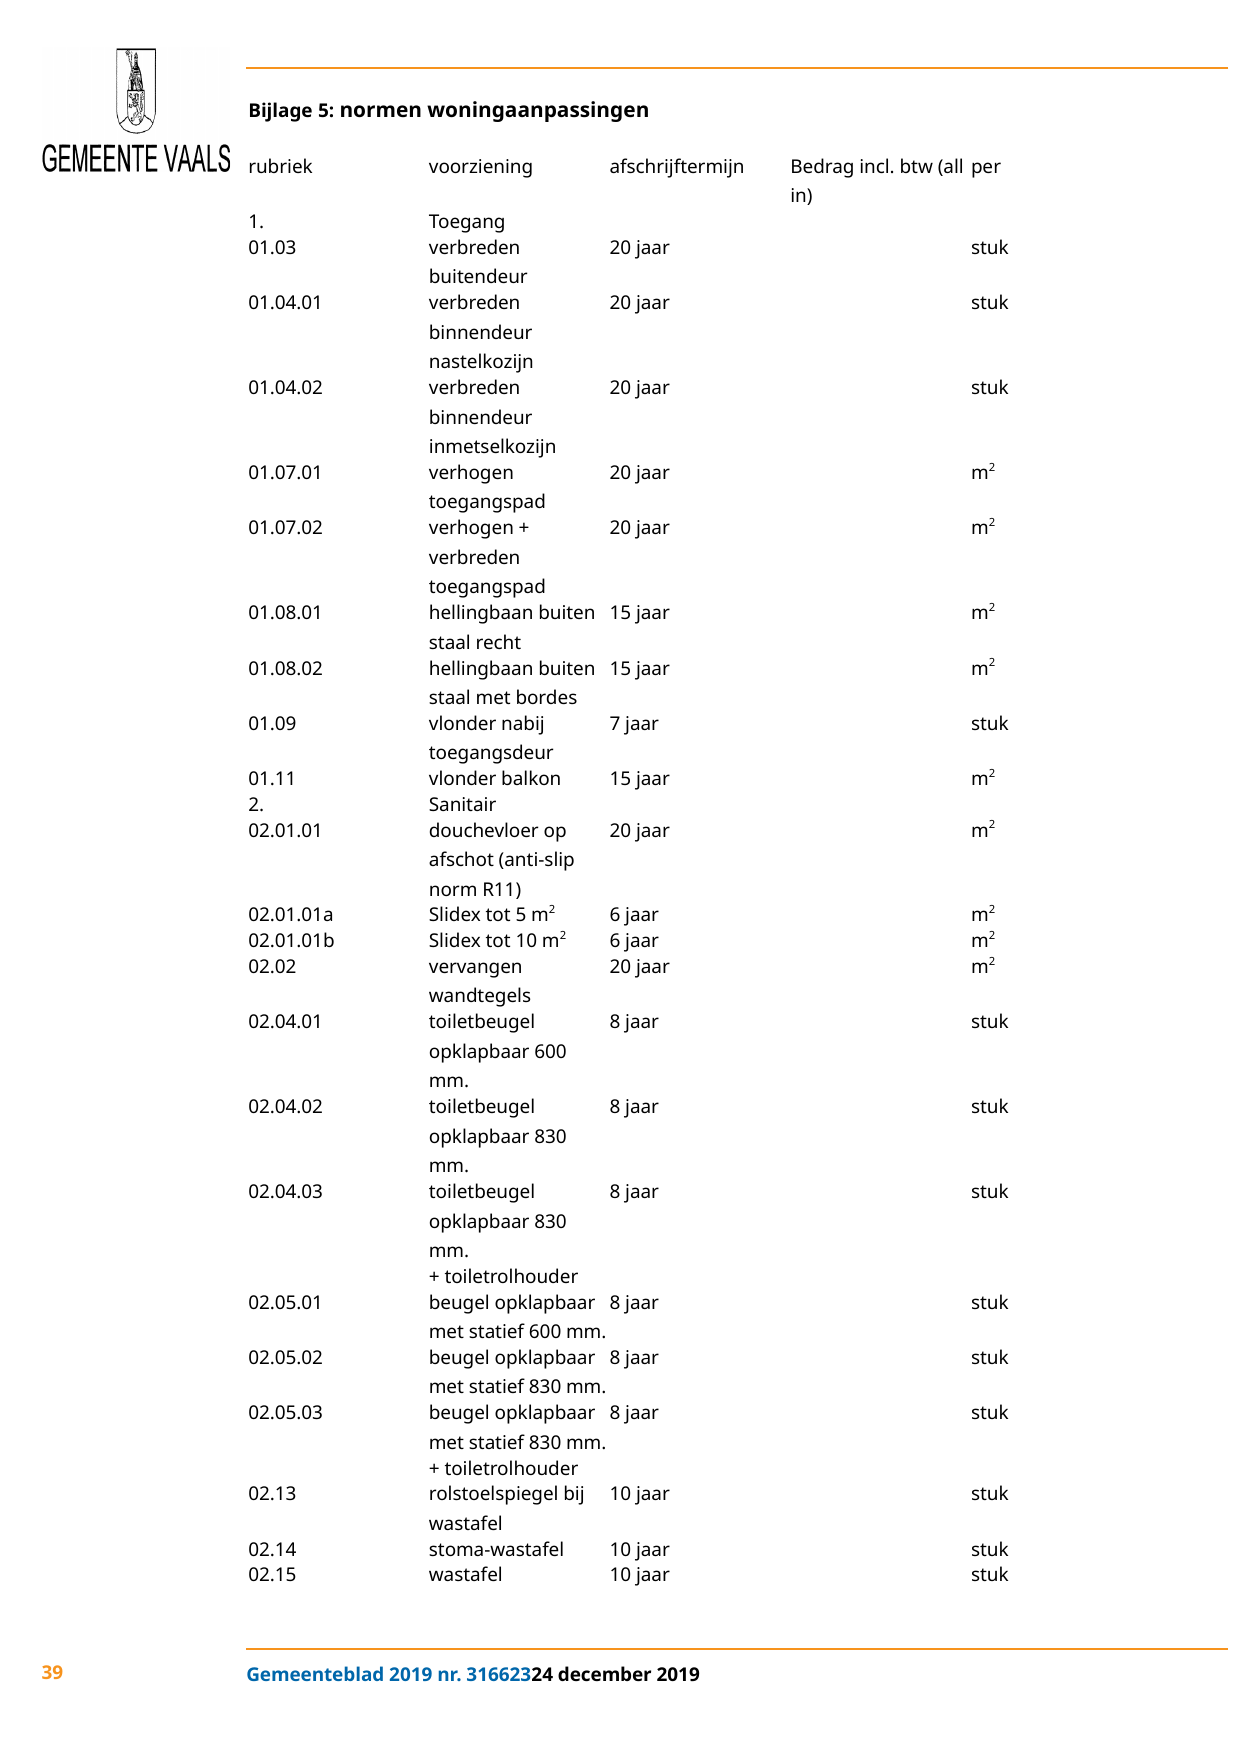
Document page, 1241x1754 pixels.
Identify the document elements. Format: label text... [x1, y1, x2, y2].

table_cell [790, 902, 971, 927]
table_cell m2 [971, 515, 1152, 599]
table_cell [790, 459, 971, 514]
table_cell [790, 374, 971, 459]
table_cell 02.01.01a [248, 902, 429, 927]
table_cell [790, 1289, 971, 1344]
table_cell [790, 1481, 971, 1536]
table_cell 20 jaar [609, 234, 790, 289]
table_cell stuk [971, 1178, 1152, 1289]
table_cell [790, 289, 971, 374]
table_cell 02.13 [248, 1481, 429, 1536]
table_cell 20 jaar [609, 953, 790, 1008]
table_cell 20 jaar [609, 515, 790, 599]
table_cell stuk [971, 1009, 1152, 1093]
table_cell Toegang [429, 208, 1152, 234]
table_cell 01.07.01 [248, 459, 429, 514]
table_cell stuk [971, 710, 1152, 765]
table_cell [790, 1562, 971, 1587]
table_cell m2 [971, 817, 1152, 902]
table_cell [790, 953, 971, 1008]
table_cell 8 jaar [609, 1289, 790, 1344]
table_cell [790, 234, 971, 289]
table_header Bedrag incl. btw (all in) [790, 153, 971, 208]
table_cell 02.05.01 [248, 1289, 429, 1344]
table_cell stuk [971, 1093, 1152, 1178]
table_cell 01.11 [248, 765, 429, 791]
table_cell 6 jaar [609, 928, 790, 953]
table_cell 20 jaar [609, 817, 790, 902]
table_cell 8 jaar [609, 1178, 790, 1289]
table_cell 8 jaar [609, 1400, 790, 1481]
table_cell verbreden buitendeur [429, 234, 609, 289]
table_cell Slidex tot 5 m2 [429, 902, 609, 927]
table_cell [790, 655, 971, 710]
table_cell 8 jaar [609, 1093, 790, 1178]
table_cell beugel opklapbaar met statief 830 mm. [429, 1344, 609, 1399]
table_cell 8 jaar [609, 1009, 790, 1093]
table_cell 02.04.01 [248, 1009, 429, 1093]
table_cell [790, 515, 971, 599]
table_cell 01.07.02 [248, 515, 429, 599]
table_cell toiletbeugel opklapbaar 830 mm. [429, 1093, 609, 1178]
table_cell stuk [971, 289, 1152, 374]
table_cell + toiletrolhouder [429, 1263, 609, 1289]
table_cell 10 jaar [609, 1562, 790, 1587]
table_cell douchevloer op afschot (anti-slip norm R11) [429, 817, 609, 902]
table_cell 02.01.01b [248, 928, 429, 953]
table_cell [790, 599, 971, 655]
table_cell stuk [971, 1536, 1152, 1562]
table_cell stuk [971, 1562, 1152, 1587]
table_cell 15 jaar [609, 655, 790, 710]
table_cell verbreden binnendeur inmetselkozijn [429, 374, 609, 459]
table_cell [790, 1093, 971, 1178]
table_cell m2 [971, 953, 1152, 1008]
table_cell 20 jaar [609, 289, 790, 374]
table_cell 02.01.01 [248, 817, 429, 902]
table_cell vlonder balkon [429, 765, 609, 791]
table_cell 01.04.02 [248, 374, 429, 459]
table_cell 02.04.03 [248, 1178, 429, 1289]
table_cell 15 jaar [609, 765, 790, 791]
table_cell [790, 710, 971, 765]
table_cell verhogen + verbreden toegangspad [429, 515, 609, 599]
table_cell stoma-wastafel [429, 1536, 609, 1562]
table_cell [790, 1009, 971, 1093]
table_cell 02.15 [248, 1562, 429, 1587]
table_cell Sanitair [429, 791, 1152, 817]
table_header per [971, 153, 1152, 208]
table_cell stuk [971, 1481, 1152, 1536]
table_cell stuk [971, 374, 1152, 459]
table_header voorziening [429, 153, 609, 208]
table_cell 10 jaar [609, 1536, 790, 1562]
table_header afschrijftermijn [609, 153, 790, 208]
table_cell 02.14 [248, 1536, 429, 1562]
text Bijlage 5: normen woningaanpassingen [248, 95, 1152, 123]
table_cell 02.04.02 [248, 1093, 429, 1178]
table_cell m2 [971, 902, 1152, 927]
picture [41, 47, 231, 172]
table_cell toiletbeugel opklapbaar 600 mm. [429, 1009, 609, 1093]
table_cell 20 jaar [609, 459, 790, 514]
table_cell m2 [971, 765, 1152, 791]
table_cell toiletbeugel opklapbaar 830 mm. [429, 1178, 609, 1263]
table_cell 01.09 [248, 710, 429, 765]
table_cell 1. [248, 208, 429, 234]
table_cell [790, 1536, 971, 1562]
table_cell vervangen wandtegels [429, 953, 609, 1008]
table_cell verbreden binnendeur nastelkozijn [429, 289, 609, 374]
table_cell verhogen toegangspad [429, 459, 609, 514]
table_cell 01.08.01 [248, 599, 429, 655]
table_cell 01.04.01 [248, 289, 429, 374]
table_cell 01.03 [248, 234, 429, 289]
table_cell [790, 1178, 971, 1289]
table_cell m2 [971, 928, 1152, 953]
table_cell [790, 1344, 971, 1399]
table_cell rolstoelspiegel bij wastafel [429, 1481, 609, 1536]
table_cell 02.02 [248, 953, 429, 1008]
table_cell stuk [971, 1400, 1152, 1481]
table_cell [790, 1400, 971, 1481]
table_cell beugel opklapbaar met statief 600 mm. [429, 1289, 609, 1344]
table_cell 02.05.03 [248, 1400, 429, 1481]
table_cell stuk [971, 1344, 1152, 1399]
table_cell 6 jaar [609, 902, 790, 927]
table_cell 15 jaar [609, 599, 790, 655]
table_cell [790, 928, 971, 953]
table_cell 10 jaar [609, 1481, 790, 1536]
table_cell [790, 817, 971, 902]
table_cell 7 jaar [609, 710, 790, 765]
table_cell vlonder nabij toegangsdeur [429, 710, 609, 765]
table_cell + toiletrolhouder [429, 1455, 609, 1481]
table_cell m2 [971, 655, 1152, 710]
table_cell 20 jaar [609, 374, 790, 459]
table_cell stuk [971, 1289, 1152, 1344]
table_cell Slidex tot 10 m2 [429, 928, 609, 953]
table_cell m2 [971, 599, 1152, 655]
table_cell m2 [971, 459, 1152, 514]
table_cell 01.08.02 [248, 655, 429, 710]
table_cell [790, 765, 971, 791]
table_cell 02.05.02 [248, 1344, 429, 1399]
table_cell 2. [248, 791, 429, 817]
table_cell 8 jaar [609, 1344, 790, 1399]
table_cell hellingbaan buiten staal recht [429, 599, 609, 655]
table_header rubriek [248, 153, 429, 208]
table_cell beugel opklapbaar met statief 830 mm. [429, 1400, 609, 1455]
table_cell stuk [971, 234, 1152, 289]
table_cell hellingbaan buiten staal met bordes [429, 655, 609, 710]
table_cell wastafel [429, 1562, 609, 1587]
